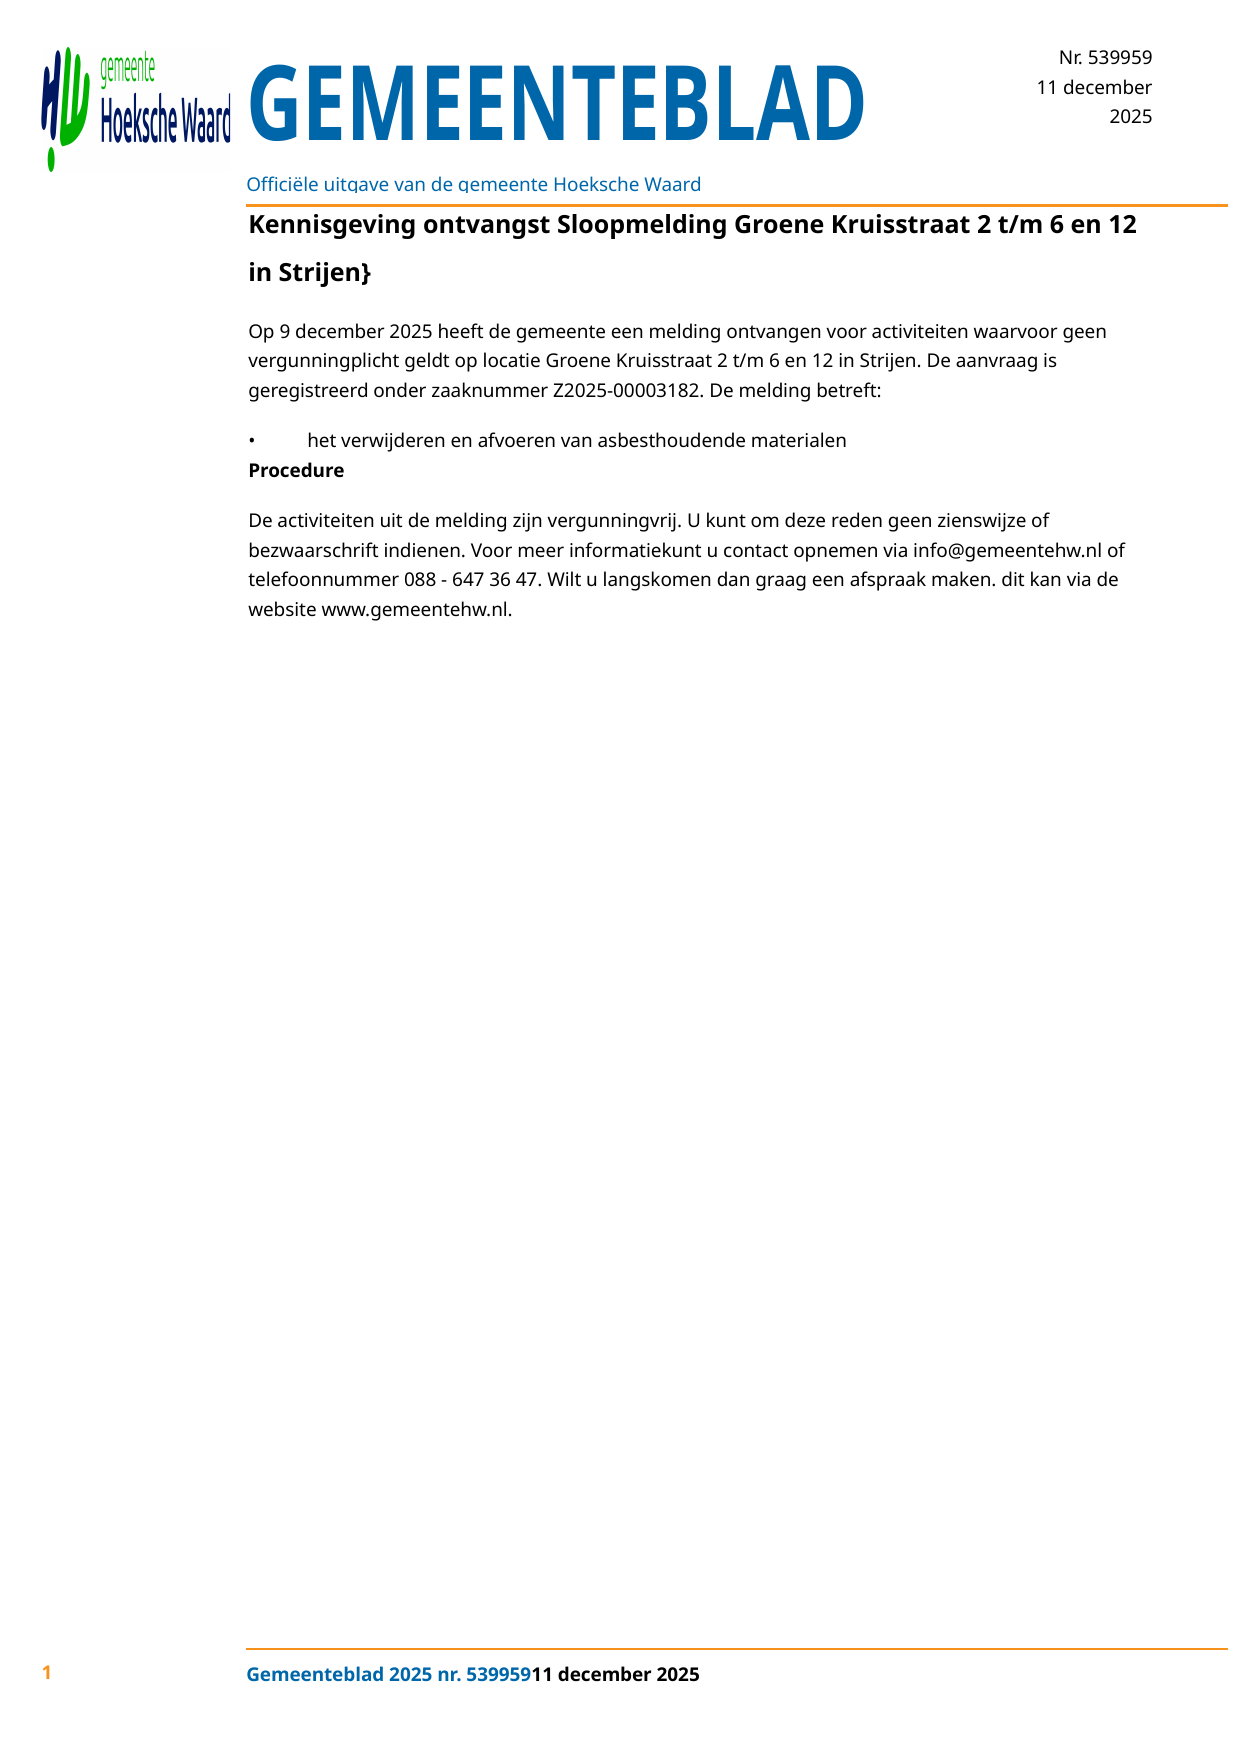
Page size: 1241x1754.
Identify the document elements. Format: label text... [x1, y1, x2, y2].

text Kennisgeving ontvangst Sloopmelding Groene Kruisstraat 2 t/m 6 en 12 in Strijen} [248, 207, 1152, 288]
picture [41, 47, 231, 172]
text Procedure [248, 457, 1152, 483]
text Op 9 december 2025 heeft de gemeente een melding ontvangen voor activiteiten waarvoor geen vergunningplicht geldt op locatie Groene Kruisstraat 2 t/m 6 en 12 in Strijen. De aanvraag is geregistreerd onder zaaknummer Z2025-00003182. De melding betreft: [248, 318, 1152, 403]
list het verwijderen en afvoeren van asbesthoudende materialen [248, 427, 1152, 453]
text De activiteiten uit de melding zijn vergunningvrij. U kunt om deze reden geen zienswijze of bezwaarschrift indienen. Voor meer informatiekunt u contact opnemen via info@gemeentehw.nl of telefoonnummer 088 - 647 36 47. Wilt u langskomen dan graag een afspraak maken. dit kan via de website www.gemeentehw.nl. [248, 507, 1152, 622]
